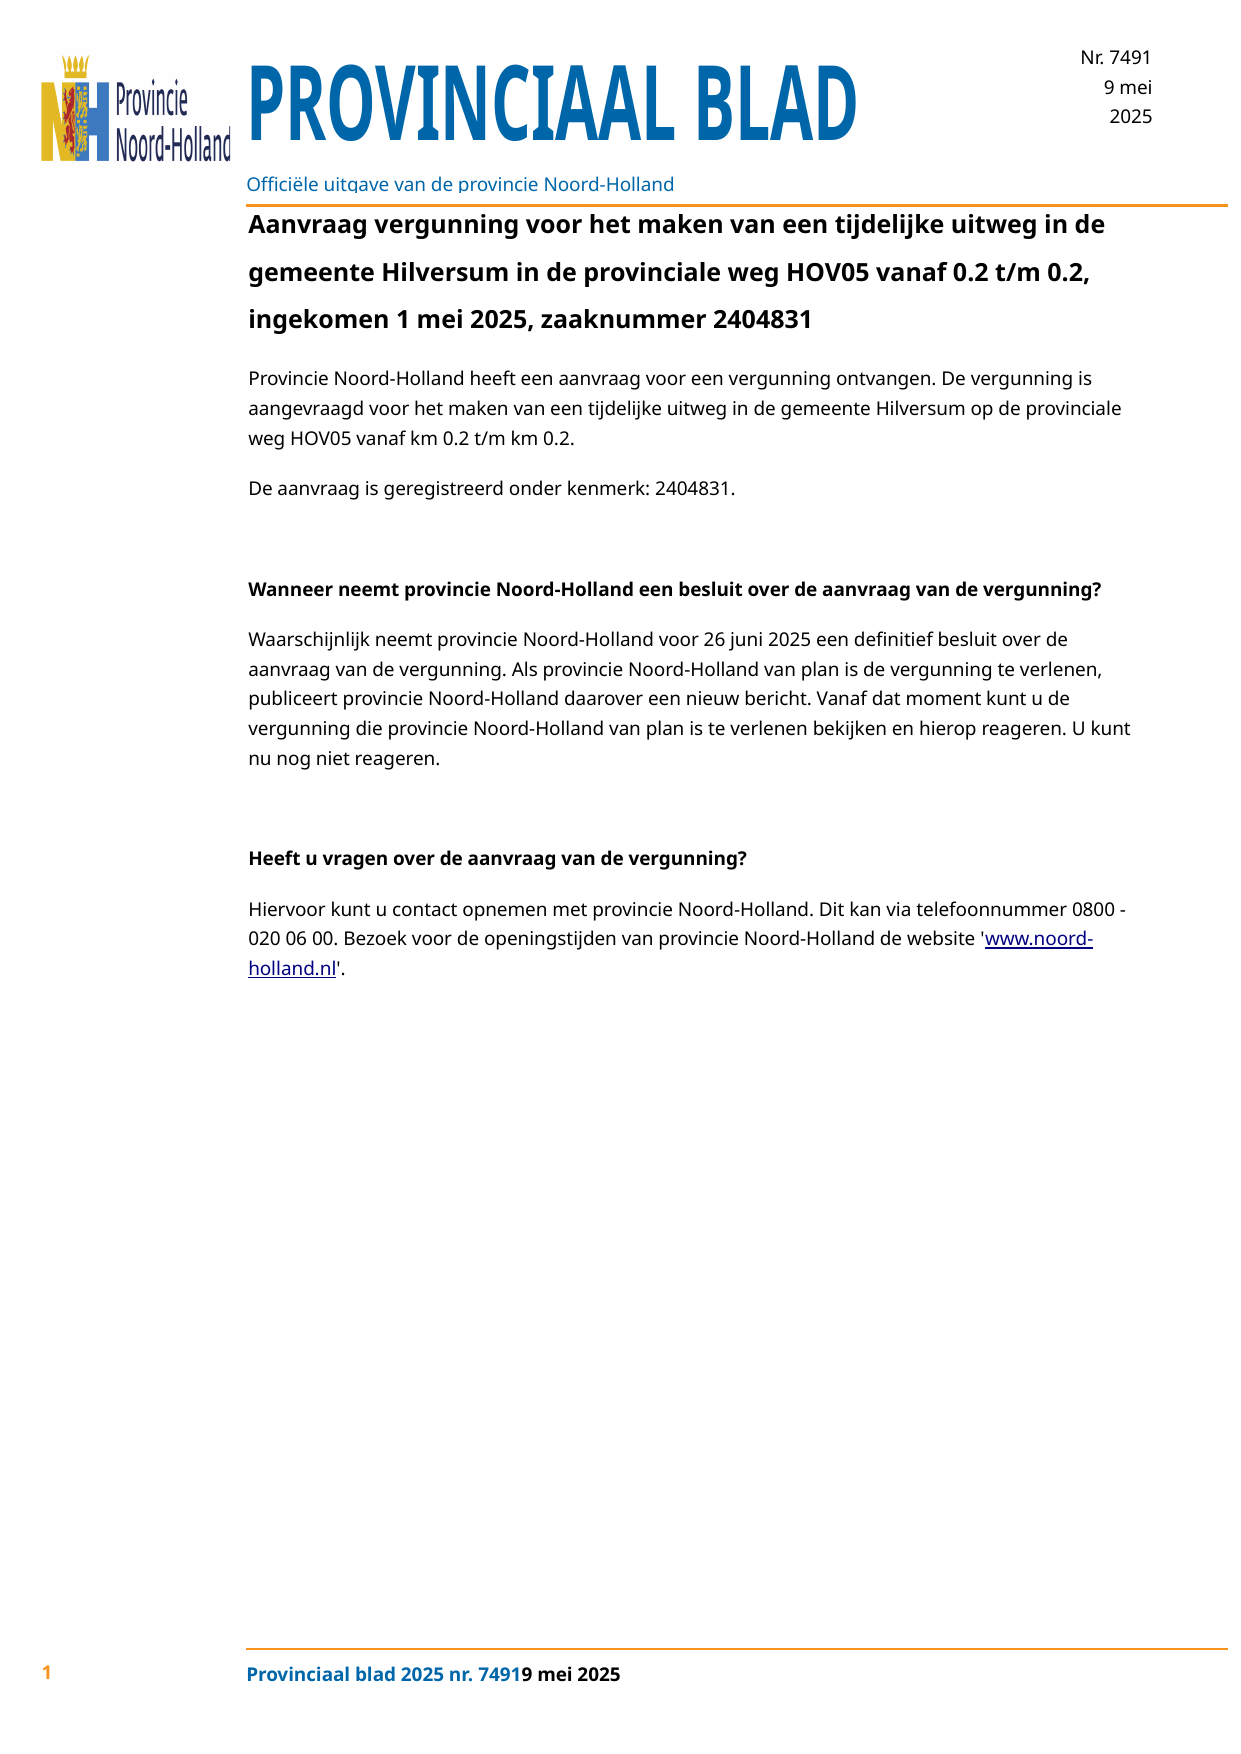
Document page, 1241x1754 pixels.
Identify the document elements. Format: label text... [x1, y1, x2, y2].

text Wanneer neemt provincie Noord-Holland een besluit over de aanvraag van de vergunning? [248, 576, 1152, 602]
text Aanvraag vergunning voor het maken van een tijdelijke uitweg in de gemeente Hilversum in de provinciale weg HOV05 vanaf 0.2 t/m 0.2, ingekomen 1 mei 2025, zaaknummer 2404831 [248, 207, 1152, 336]
text Heeft u vragen over de aanvraag van de vergunning? [248, 846, 1152, 871]
text Waarschijnlijk neemt provincie Noord-Holland voor 26 juni 2025 een definitief besluit over de aanvraag van de vergunning. Als provincie Noord-Holland van plan is de vergunning te verlenen, publiceert provincie Noord-Holland daarover een nieuw bericht. Vanaf dat moment kunt u de vergunning die provincie Noord-Holland van plan is te verlenen bekijken en hierop reageren. U kunt nu nog niet reageren. [248, 626, 1152, 770]
text Hiervoor kunt u contact opnemen met provincie Noord-Holland. Dit kan via telefoonnummer 0800 - 020 06 00. Bezoek voor de openingstijden van provincie Noord-Holland de website 'www.noord-holland.nl'. [248, 896, 1152, 981]
text De aanvraag is geregistreerd onder kenmerk: 2404831. [248, 475, 1152, 501]
text Provincie Noord-Holland heeft een aanvraag voor een vergunning ontvangen. De vergunning is aangevraagd voor het maken van een tijdelijke uitweg in de gemeente Hilversum op de provinciale weg HOV05 vanaf km 0.2 t/m km 0.2. [248, 366, 1152, 450]
picture [41, 47, 231, 172]
